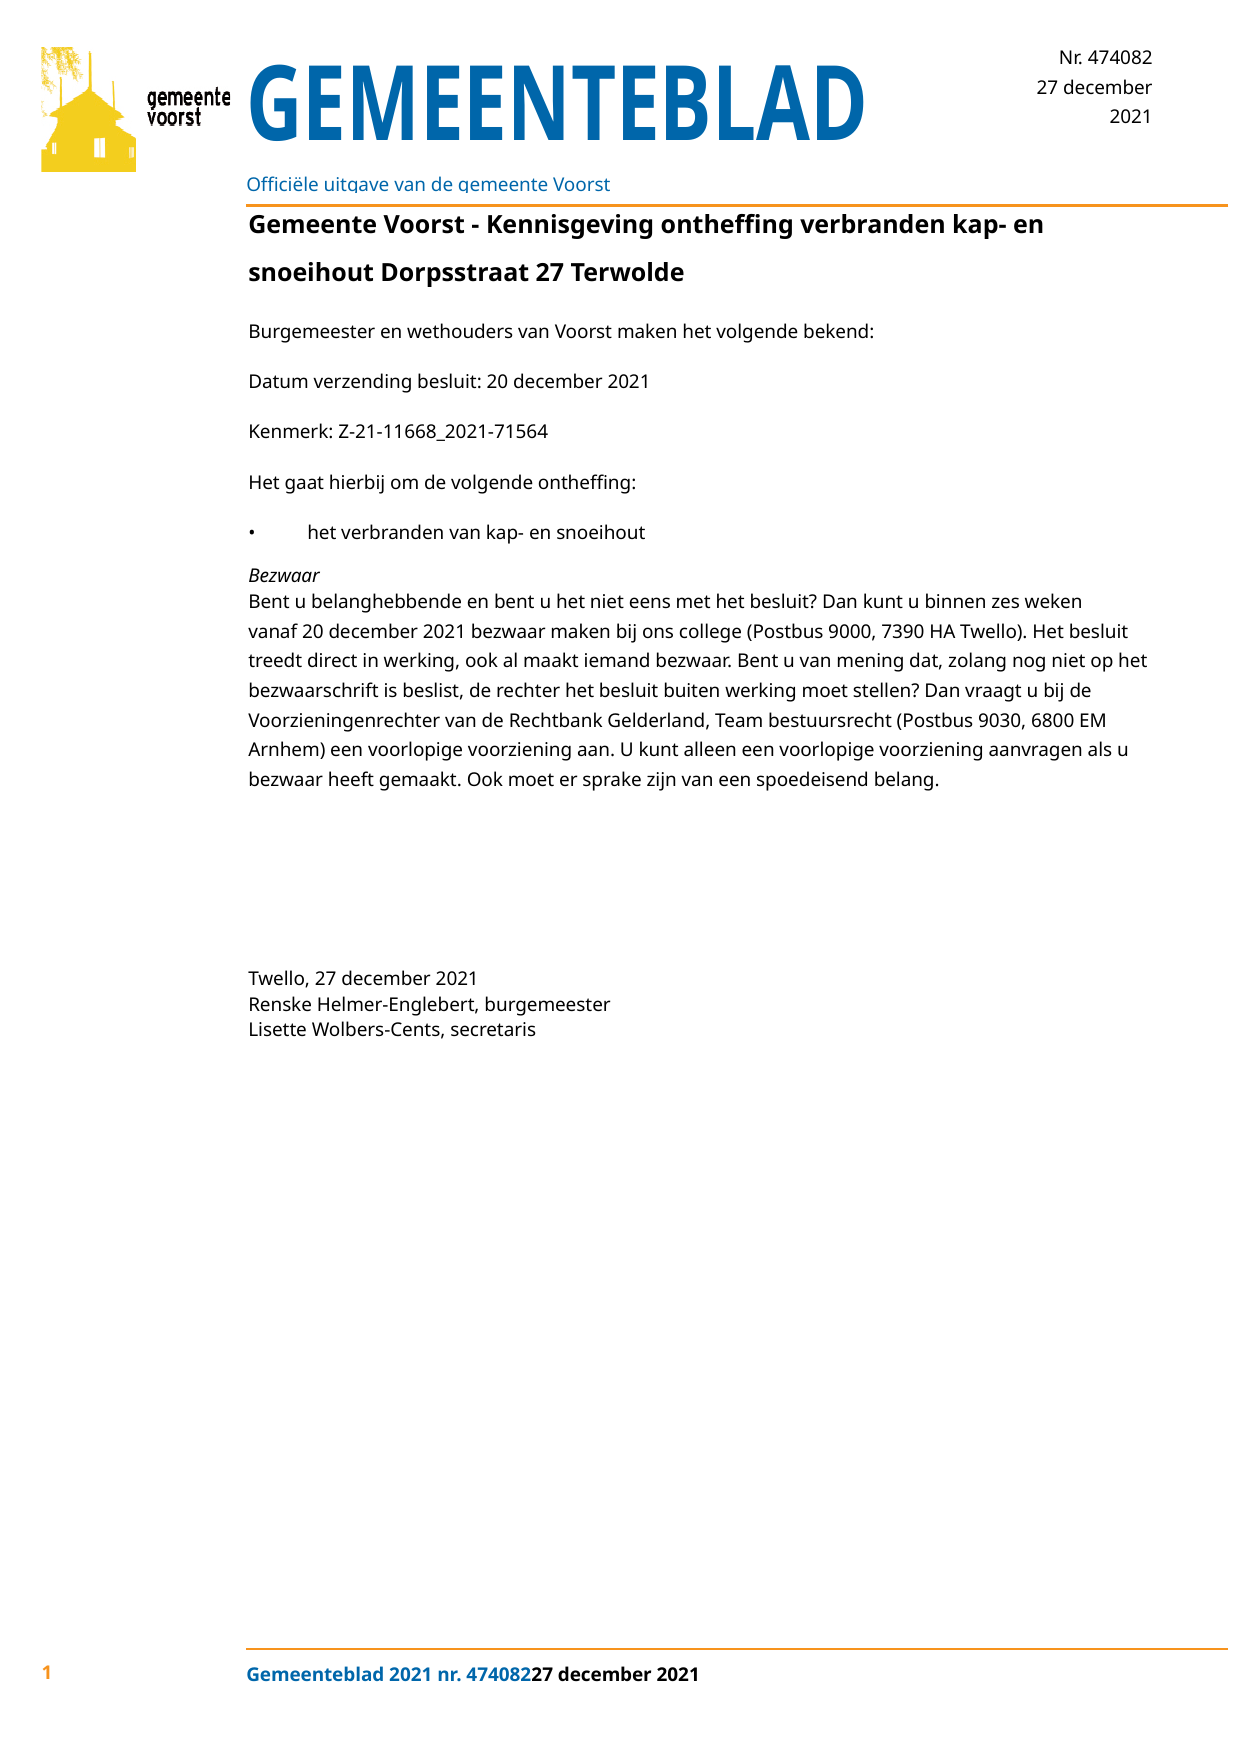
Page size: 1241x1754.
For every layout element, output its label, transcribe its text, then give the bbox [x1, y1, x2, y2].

text Renske Helmer-Englebert, burgemeester [248, 991, 1152, 1016]
text Burgemeester en wethouders van Voorst maken het volgende bekend: [248, 318, 1152, 344]
text Datum verzending besluit: 20 december 2021 [248, 368, 1152, 394]
text Bezwaar [248, 563, 1152, 588]
text Twello, 27 december 2021 [248, 965, 1152, 991]
picture [41, 47, 231, 172]
list het verbranden van kap- en snoeihout [248, 519, 1152, 545]
text Kenmerk: Z-21-11668_2021-71564 [248, 419, 1152, 444]
text Bent u belanghebbende en bent u het niet eens met het besluit? Dan kunt u binnen zes weken vanaf 20 december 2021 bezwaar maken bij ons college (Postbus 9000, 7390 HA Twello). Het besluit treedt direct in werking, ook al maakt iemand bezwaar. Bent u van mening dat, zolang nog niet op het bezwaarschrift is beslist, de rechter het besluit buiten werking moet stellen? Dan vraagt u bij de Voorzieningenrechter van de Rechtbank Gelderland, Team bestuursrecht (Postbus 9030, 6800 EM Arnhem) een voorlopige voorziening aan. U kunt alleen een voorlopige voorziening aanvragen als u bezwaar heeft gemaakt. Ook moet er sprake zijn van een spoedeisend belang. [248, 588, 1152, 792]
text Lisette Wolbers-Cents, secretaris [248, 1016, 1152, 1042]
text Gemeente Voorst - Kennisgeving ontheffing verbranden kap- en snoeihout Dorpsstraat 27 Terwolde [248, 207, 1152, 288]
text Het gaat hierbij om de volgende ontheffing: [248, 469, 1152, 495]
